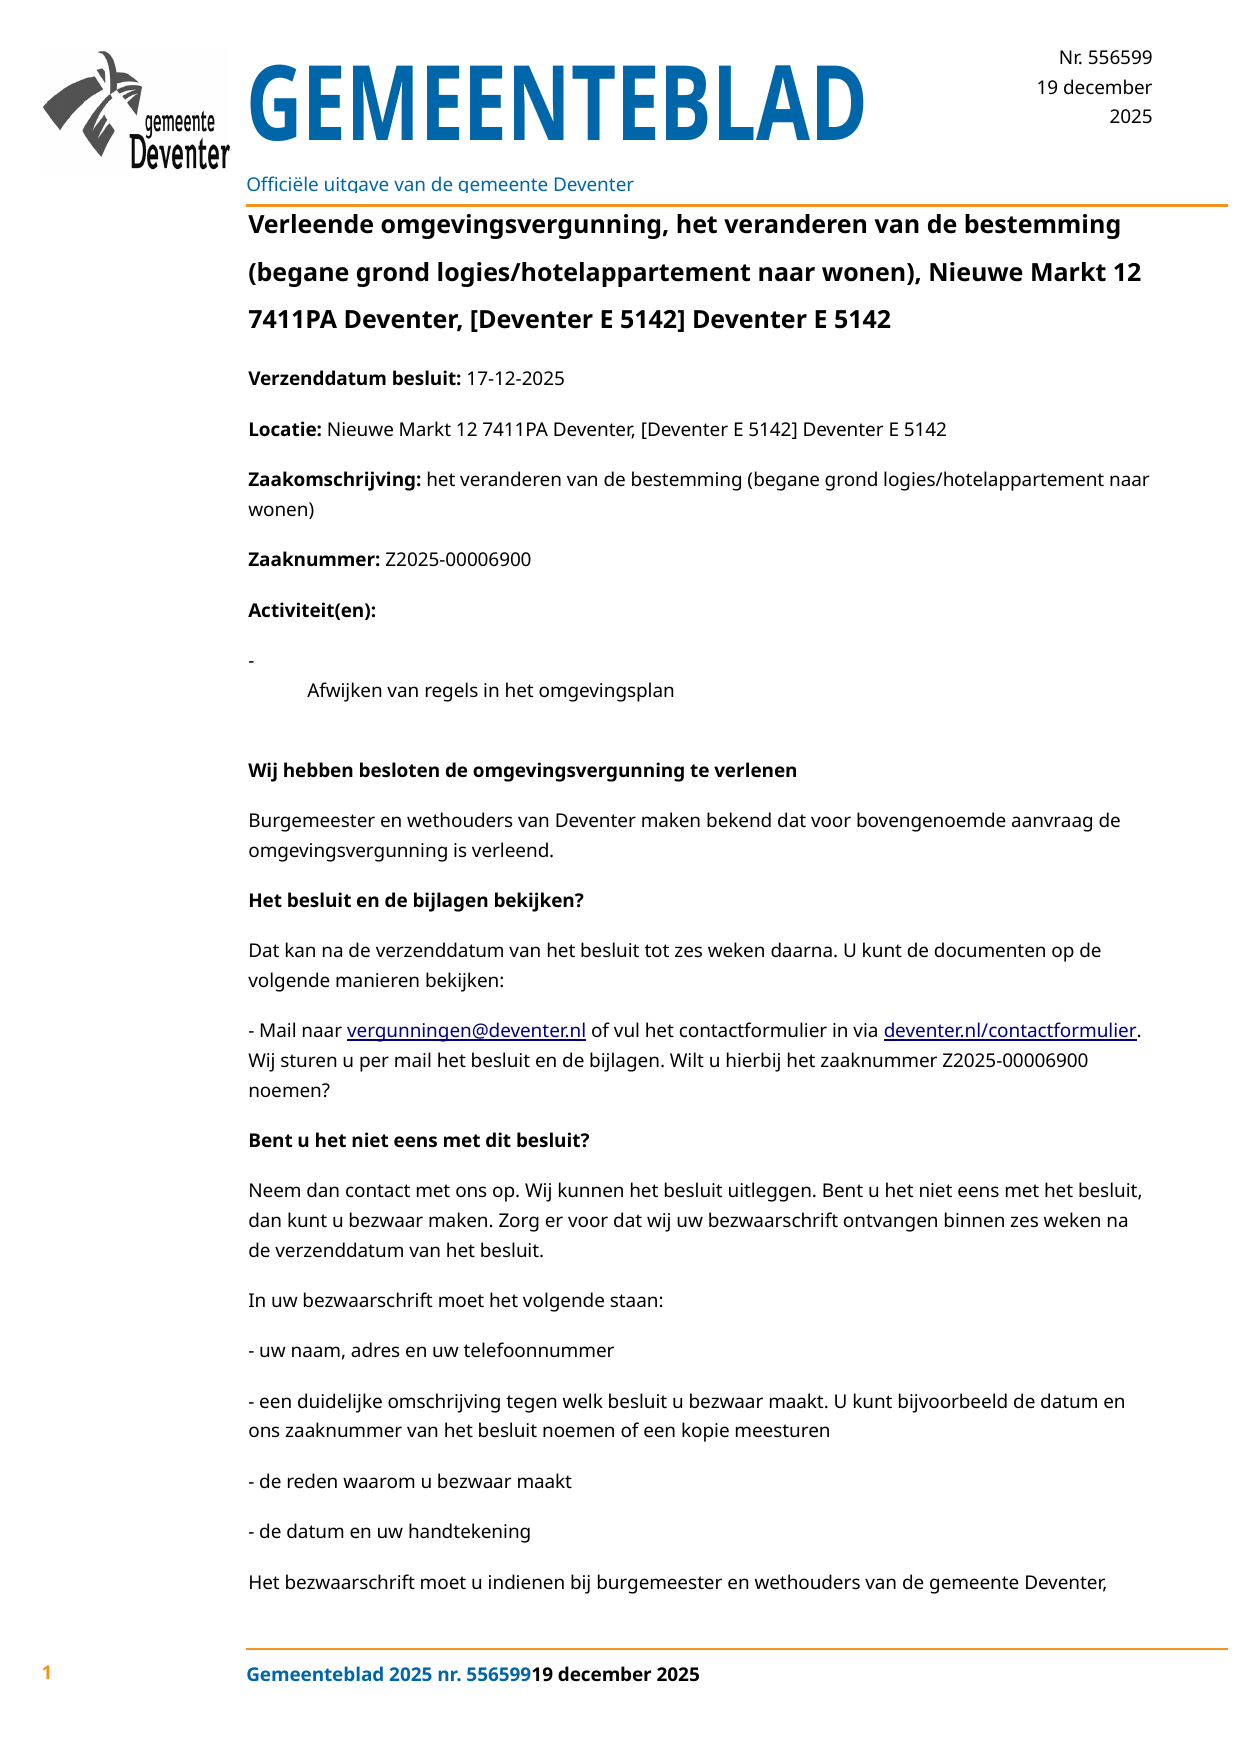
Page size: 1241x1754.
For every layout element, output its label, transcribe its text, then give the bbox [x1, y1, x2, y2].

text - een duidelijke omschrijving tegen welk besluit u bezwaar maakt. U kunt bijvoorbeeld de datum en ons zaaknummer van het besluit noemen of een kopie meesturen [248, 1388, 1152, 1443]
text Het besluit en de bijlagen bekijken? [248, 887, 1152, 913]
text Wij hebben besloten de omgevingsvergunning te verlenen [248, 757, 1152, 782]
list Afwijken van regels in het omgevingsplan [248, 677, 1152, 702]
text Het bezwaarschrift moet u indienen bij burgemeester en wethouders van de gemeente Deventer, [248, 1569, 1152, 1594]
text Burgemeester en wethouders van Deventer maken bekend dat voor bovengenoemde aanvraag de omgevingsvergunning is verleend. [248, 807, 1152, 862]
text - uw naam, adres en uw telefoonnummer [248, 1338, 1152, 1363]
picture [41, 47, 231, 172]
text Verleende omgevingsvergunning, het veranderen van de bestemming (begane grond logies/hotelappartement naar wonen), Nieuwe Markt 12 7411PA Deventer, [Deventer E 5142] Deventer E 5142 [248, 207, 1152, 336]
text Locatie: Nieuwe Markt 12 7411PA Deventer, [Deventer E 5142] Deventer E 5142 [248, 416, 1152, 442]
text - de reden waarom u bezwaar maakt [248, 1468, 1152, 1494]
text Bent u het niet eens met dit besluit? [248, 1127, 1152, 1153]
text Dat kan na de verzenddatum van het besluit tot zes weken daarna. U kunt de documenten op de volgende manieren bekijken: [248, 938, 1152, 993]
text Neem dan contact met ons op. Wij kunnen het besluit uitleggen. Bent u het niet eens met het besluit, dan kunt u bezwaar maken. Zorg er voor dat wij uw bezwaarschrift ontvangen binnen zes weken na de verzenddatum van het besluit. [248, 1178, 1152, 1262]
text In uw bezwaarschrift moet het volgende staan: [248, 1287, 1152, 1313]
text Zaaknummer: Z2025-00006900 [248, 546, 1152, 572]
text Verzenddatum besluit: 17-12-2025 [248, 366, 1152, 391]
text - de datum en uw handtekening [248, 1518, 1152, 1544]
text Zaakomschrijving: het veranderen van de bestemming (begane grond logies/hotelappartement naar wonen) [248, 466, 1152, 522]
text Activiteit(en): [248, 597, 1152, 622]
text - Mail naar vergunningen@deventer.nl of vul het contactformulier in via deventer.nl/contactformulier. Wij sturen u per mail het besluit en de bijlagen. Wilt u hierbij het zaaknummer Z2025-00006900 noemen? [248, 1018, 1152, 1102]
